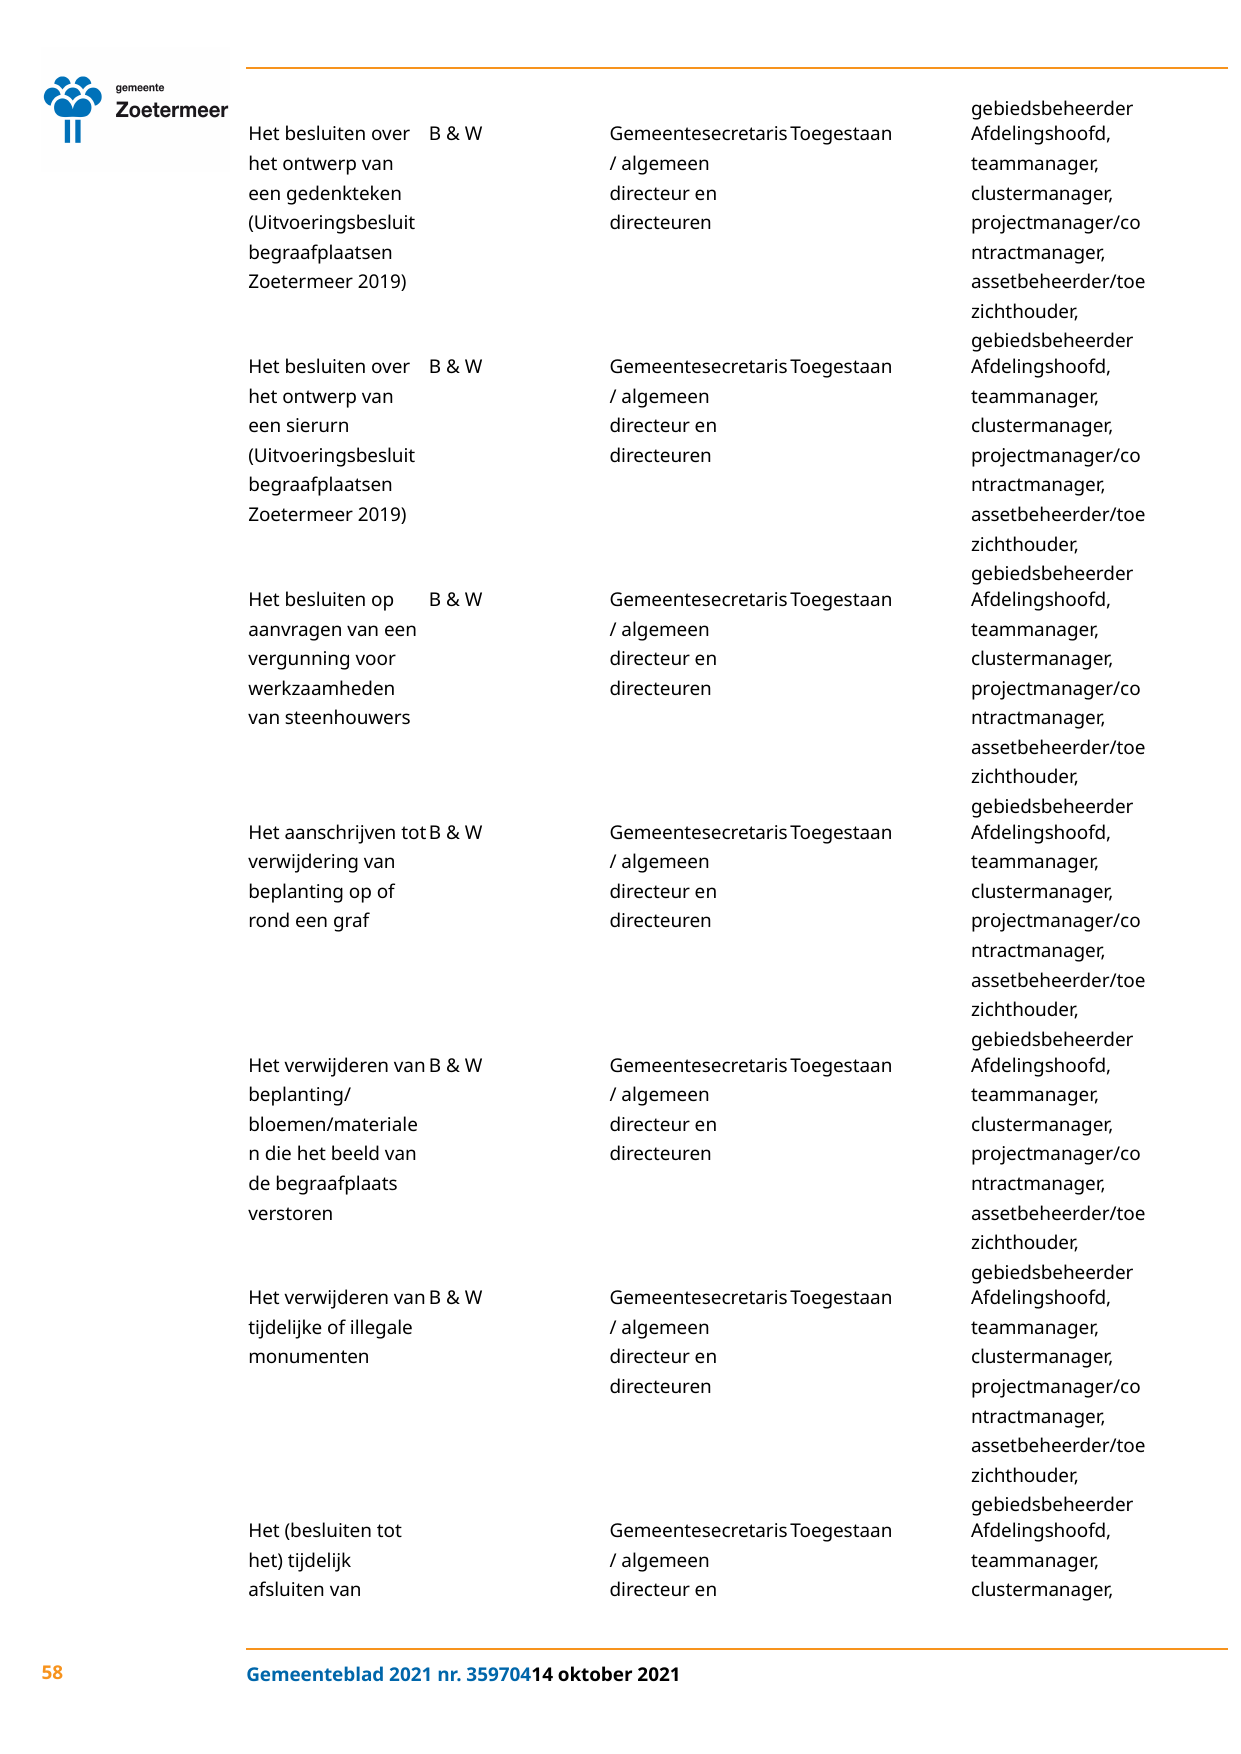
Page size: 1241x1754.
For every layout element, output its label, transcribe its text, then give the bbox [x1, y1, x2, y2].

table_cell Toegestaan [790, 1285, 971, 1517]
picture [41, 47, 231, 172]
table_cell Gemeentesecretaris/ algemeen directeur en directeuren [609, 819, 790, 1052]
table_cell B & W [429, 586, 609, 819]
table_cell gebiedsbeheerder [971, 95, 1152, 121]
table_cell Het verwijderen van beplanting/ bloemen/materialen die het beeld van de begraafplaats verstoren [248, 1052, 429, 1284]
table_cell Het (besluiten tot het) tijdelijk afsluiten van [248, 1518, 429, 1602]
table_cell Afdelingshoofd, teammanager, clustermanager, projectmanager/contractmanager, assetbeheerder/toezichthouder, gebiedsbeheerder [971, 1052, 1152, 1284]
table_cell Afdelingshoofd, teammanager, clustermanager, projectmanager/contractmanager, assetbeheerder/toezichthouder, gebiedsbeheerder [971, 121, 1152, 353]
table_cell Gemeentesecretaris/ algemeen directeur en directeuren [609, 586, 790, 819]
table_cell Het verwijderen van tijdelijke of illegale monumenten [248, 1285, 429, 1517]
table_cell B & W [429, 121, 609, 353]
table_cell [790, 95, 971, 121]
table_cell Toegestaan [790, 819, 971, 1052]
table_cell B & W [429, 819, 609, 1052]
table_cell [248, 95, 429, 121]
table_cell Toegestaan [790, 1518, 971, 1602]
table_cell Afdelingshoofd, teammanager, clustermanager, projectmanager/contractmanager, assetbeheerder/toezichthouder, gebiedsbeheerder [971, 1285, 1152, 1517]
table_cell B & W [429, 1052, 609, 1284]
table_cell [429, 95, 609, 121]
table_cell Gemeentesecretaris/ algemeen directeur en directeuren [609, 121, 790, 353]
table_cell Het besluiten op aanvragen van een vergunning voor werkzaamheden van steenhouwers [248, 586, 429, 819]
table_cell Afdelingshoofd, teammanager, clustermanager, projectmanager/contractmanager, assetbeheerder/toezichthouder, gebiedsbeheerder [971, 353, 1152, 586]
table_cell Afdelingshoofd, teammanager, clustermanager, [971, 1518, 1152, 1602]
table_cell Het aanschrijven tot verwijdering van beplanting op of rond een graf [248, 819, 429, 1052]
table_cell Toegestaan [790, 1052, 971, 1284]
table_cell Het besluiten over het ontwerp van een gedenkteken (Uitvoeringsbesluit begraafplaatsen Zoetermeer 2019) [248, 121, 429, 353]
table_cell Toegestaan [790, 353, 971, 586]
table_cell B & W [429, 1285, 609, 1517]
table_cell Gemeentesecretaris/ algemeen directeur en directeuren [609, 353, 790, 586]
table_cell Afdelingshoofd, teammanager, clustermanager, projectmanager/contractmanager, assetbeheerder/toezichthouder, gebiedsbeheerder [971, 819, 1152, 1052]
table_cell Gemeentesecretaris/ algemeen directeur en directeuren [609, 1285, 790, 1517]
table_cell Afdelingshoofd, teammanager, clustermanager, projectmanager/contractmanager, assetbeheerder/toezichthouder, gebiedsbeheerder [971, 586, 1152, 819]
table_cell B & W [429, 353, 609, 586]
table_cell Gemeentesecretaris/ algemeen directeur en [609, 1518, 790, 1602]
table_cell [429, 1518, 609, 1602]
table_cell Het besluiten over het ontwerp van een sierurn (Uitvoeringsbesluit begraafplaatsen Zoetermeer 2019) [248, 353, 429, 586]
table_cell Toegestaan [790, 121, 971, 353]
table_cell Gemeentesecretaris/ algemeen directeur en directeuren [609, 1052, 790, 1284]
table_cell Toegestaan [790, 586, 971, 819]
table_cell [609, 95, 790, 121]
